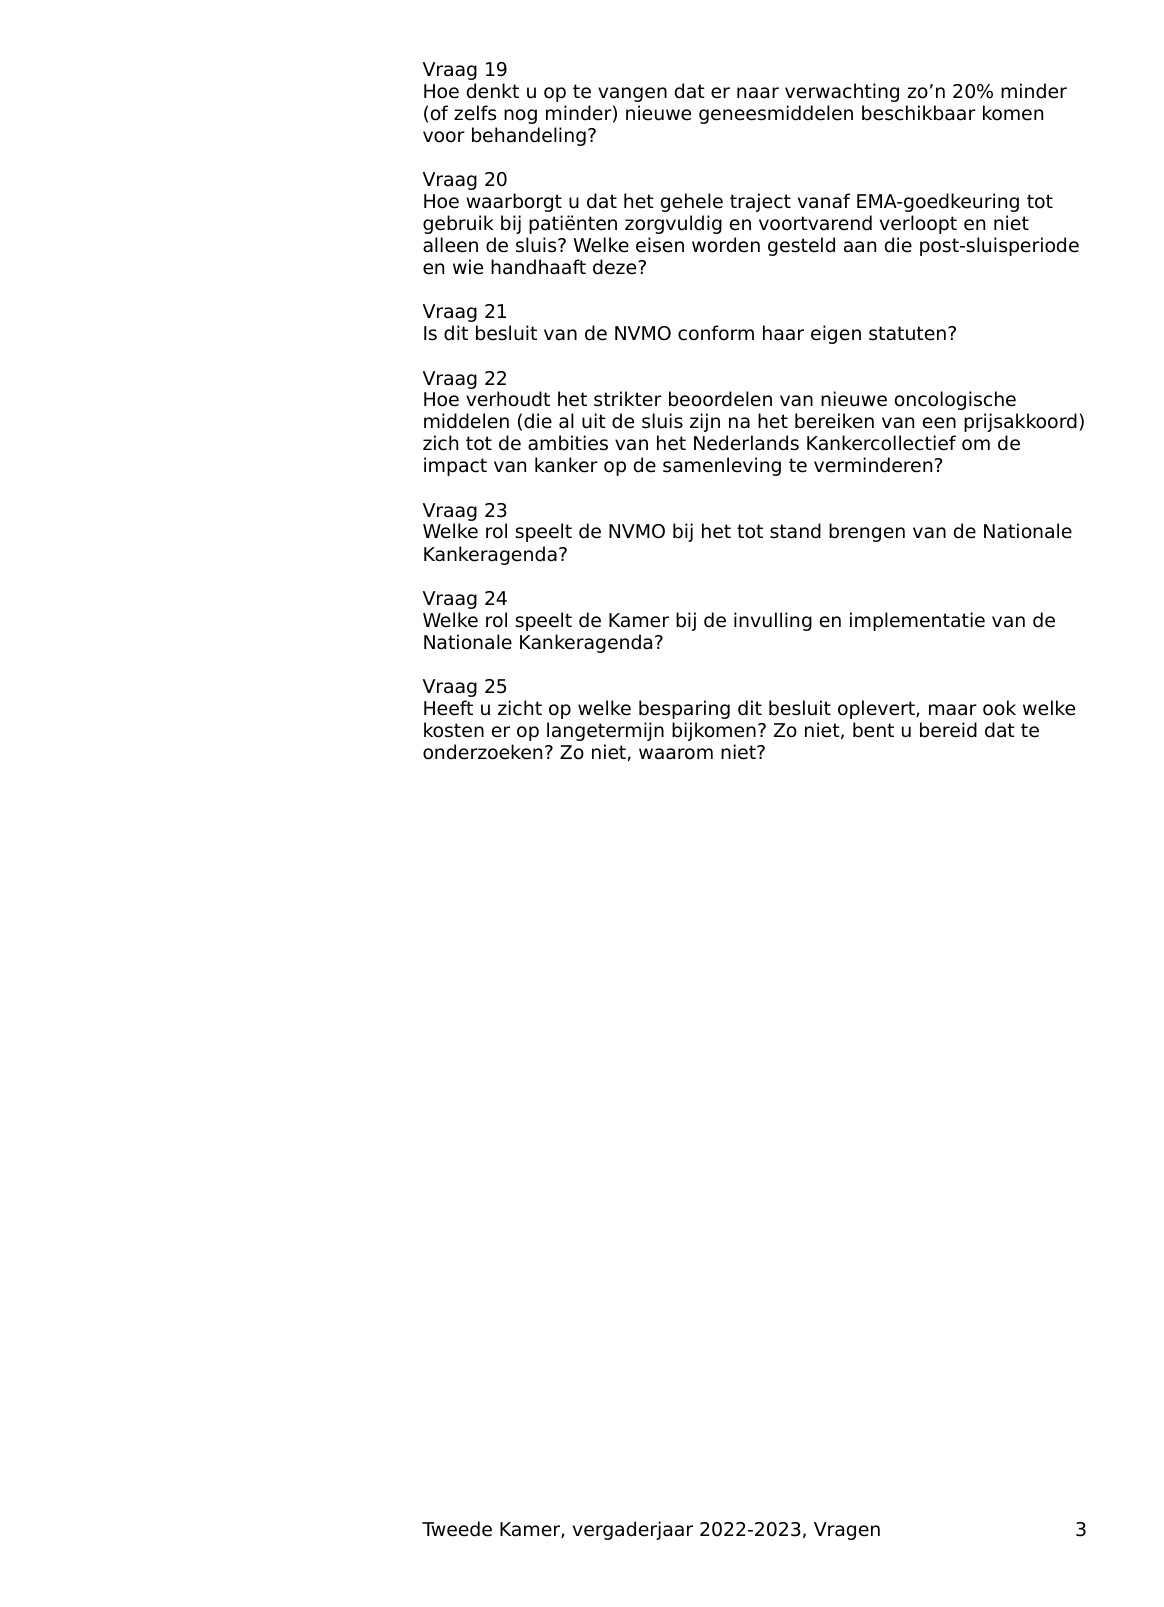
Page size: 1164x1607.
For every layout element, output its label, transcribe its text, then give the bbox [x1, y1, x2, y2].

text Welke rol speelt de NVMO bij het tot stand brengen van de Nationale Kankeragenda? [422, 521, 1087, 565]
text Is dit besluit van de NVMO conform haar eigen statuten? [422, 323, 1087, 345]
text Heeft u zicht op welke besparing dit besluit oplevert, maar ook welke kosten er op langetermijn bijkomen? Zo niet, bent u bereid dat te onderzoeken? Zo niet, waarom niet? [422, 698, 1087, 764]
text Hoe verhoudt het strikter beoordelen van nieuwe oncologische middelen (die al uit de sluis zijn na het bereiken van een prijsakkoord) zich tot de ambities van het Nederlands Kankercollectief om de impact van kanker op de samenleving te verminderen? [422, 389, 1087, 477]
text Vraag 24 [422, 588, 1087, 609]
text Vraag 20 [422, 169, 1087, 191]
text Vraag 19 [422, 59, 1087, 81]
text Hoe denkt u op te vangen dat er naar verwachting zo’n 20% minder (of zelfs nog minder) nieuwe geneesmiddelen beschikbaar komen voor behandeling? [422, 81, 1087, 147]
text Hoe waarborgt u dat het gehele traject vanaf EMA-goedkeuring tot gebruik bij patiënten zorgvuldig en voortvarend verloopt en niet alleen de sluis? Welke eisen worden gesteld aan die post-sluisperiode en wie handhaaft deze? [422, 191, 1087, 279]
text Vraag 21 [422, 301, 1087, 323]
text Vraag 25 [422, 676, 1087, 698]
text Vraag 23 [422, 499, 1087, 521]
text Welke rol speelt de Kamer bij de invulling en implementatie van de Nationale Kankeragenda? [422, 609, 1087, 653]
text Vraag 22 [422, 367, 1087, 389]
